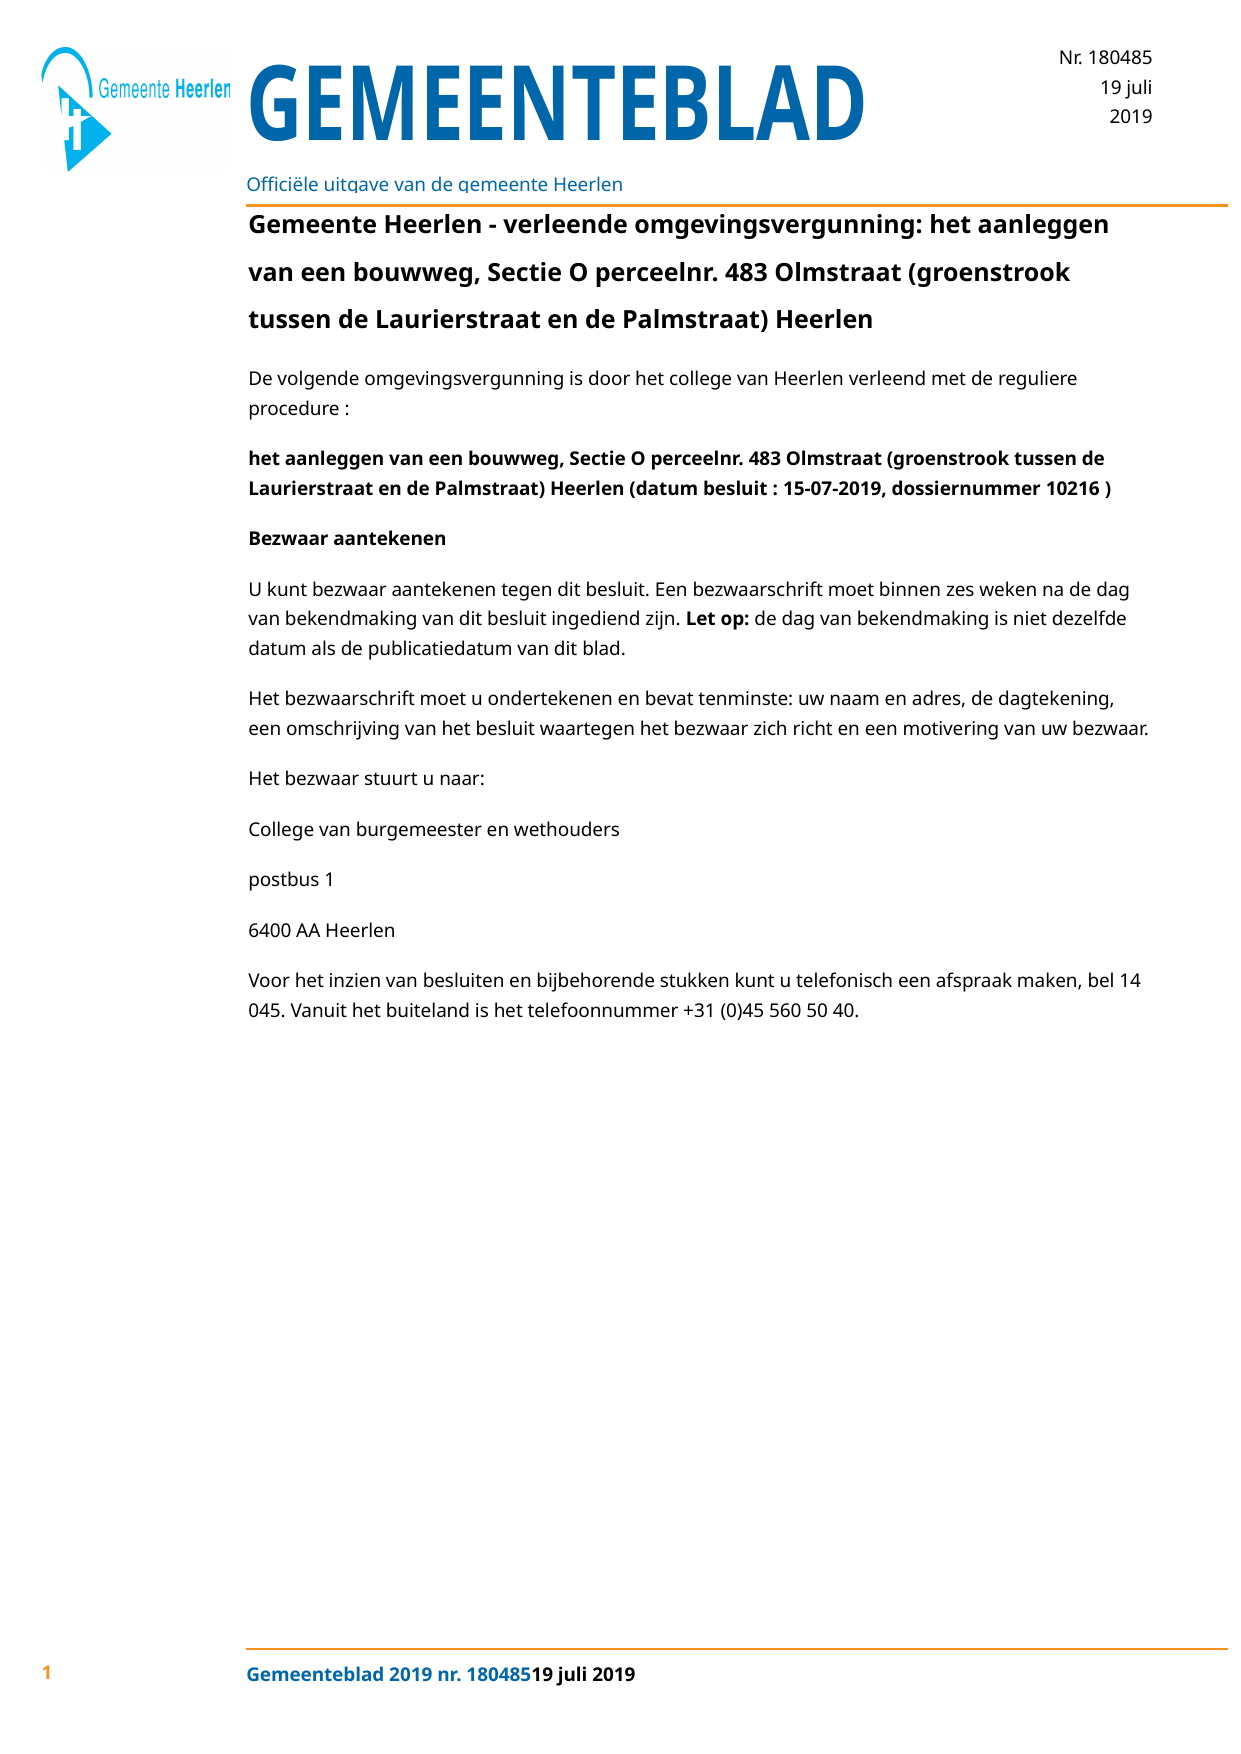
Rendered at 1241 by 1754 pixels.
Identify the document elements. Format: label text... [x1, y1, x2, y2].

text postbus 1 [248, 866, 1152, 892]
text College van burgemeester en wethouders [248, 816, 1152, 842]
text Voor het inzien van besluiten en bijbehorende stukken kunt u telefonisch een afspraak maken, bel 14 045. Vanuit het buiteland is het telefoonnummer +31 (0)45 560 50 40. [248, 967, 1152, 1022]
text Bezwaar aantekenen [248, 526, 1152, 551]
text het aanleggen van een bouwweg, Sectie O perceelnr. 483 Olmstraat (groenstrook tussen de Laurierstraat en de Palmstraat) Heerlen (datum besluit : 15-07-2019, dossiernummer 10216 ) [248, 446, 1152, 501]
text De volgende omgevingsvergunning is door het college van Heerlen verleend met de reguliere procedure : [248, 366, 1152, 421]
text Het bezwaarschrift moet u ondertekenen en bevat tenminste: uw naam en adres, de dagtekening, een omschrijving van het besluit waartegen het bezwaar zich richt en een motivering van uw bezwaar. [248, 686, 1152, 741]
text U kunt bezwaar aantekenen tegen dit besluit. Een bezwaarschrift moet binnen zes weken na de dag van bekendmaking van dit besluit ingediend zijn. Let op: de dag van bekendmaking is niet dezelfde datum als de publicatiedatum van dit blad. [248, 576, 1152, 661]
picture [41, 47, 231, 172]
picture [41, 47, 58, 70]
text Gemeente Heerlen - verleende omgevingsvergunning: het aanleggen van een bouwweg, Sectie O perceelnr. 483 Olmstraat (groenstrook tussen de Laurierstraat en de Palmstraat) Heerlen [248, 207, 1152, 336]
text 6400 AA Heerlen [248, 917, 1152, 942]
text Het bezwaar stuurt u naar: [248, 766, 1152, 791]
